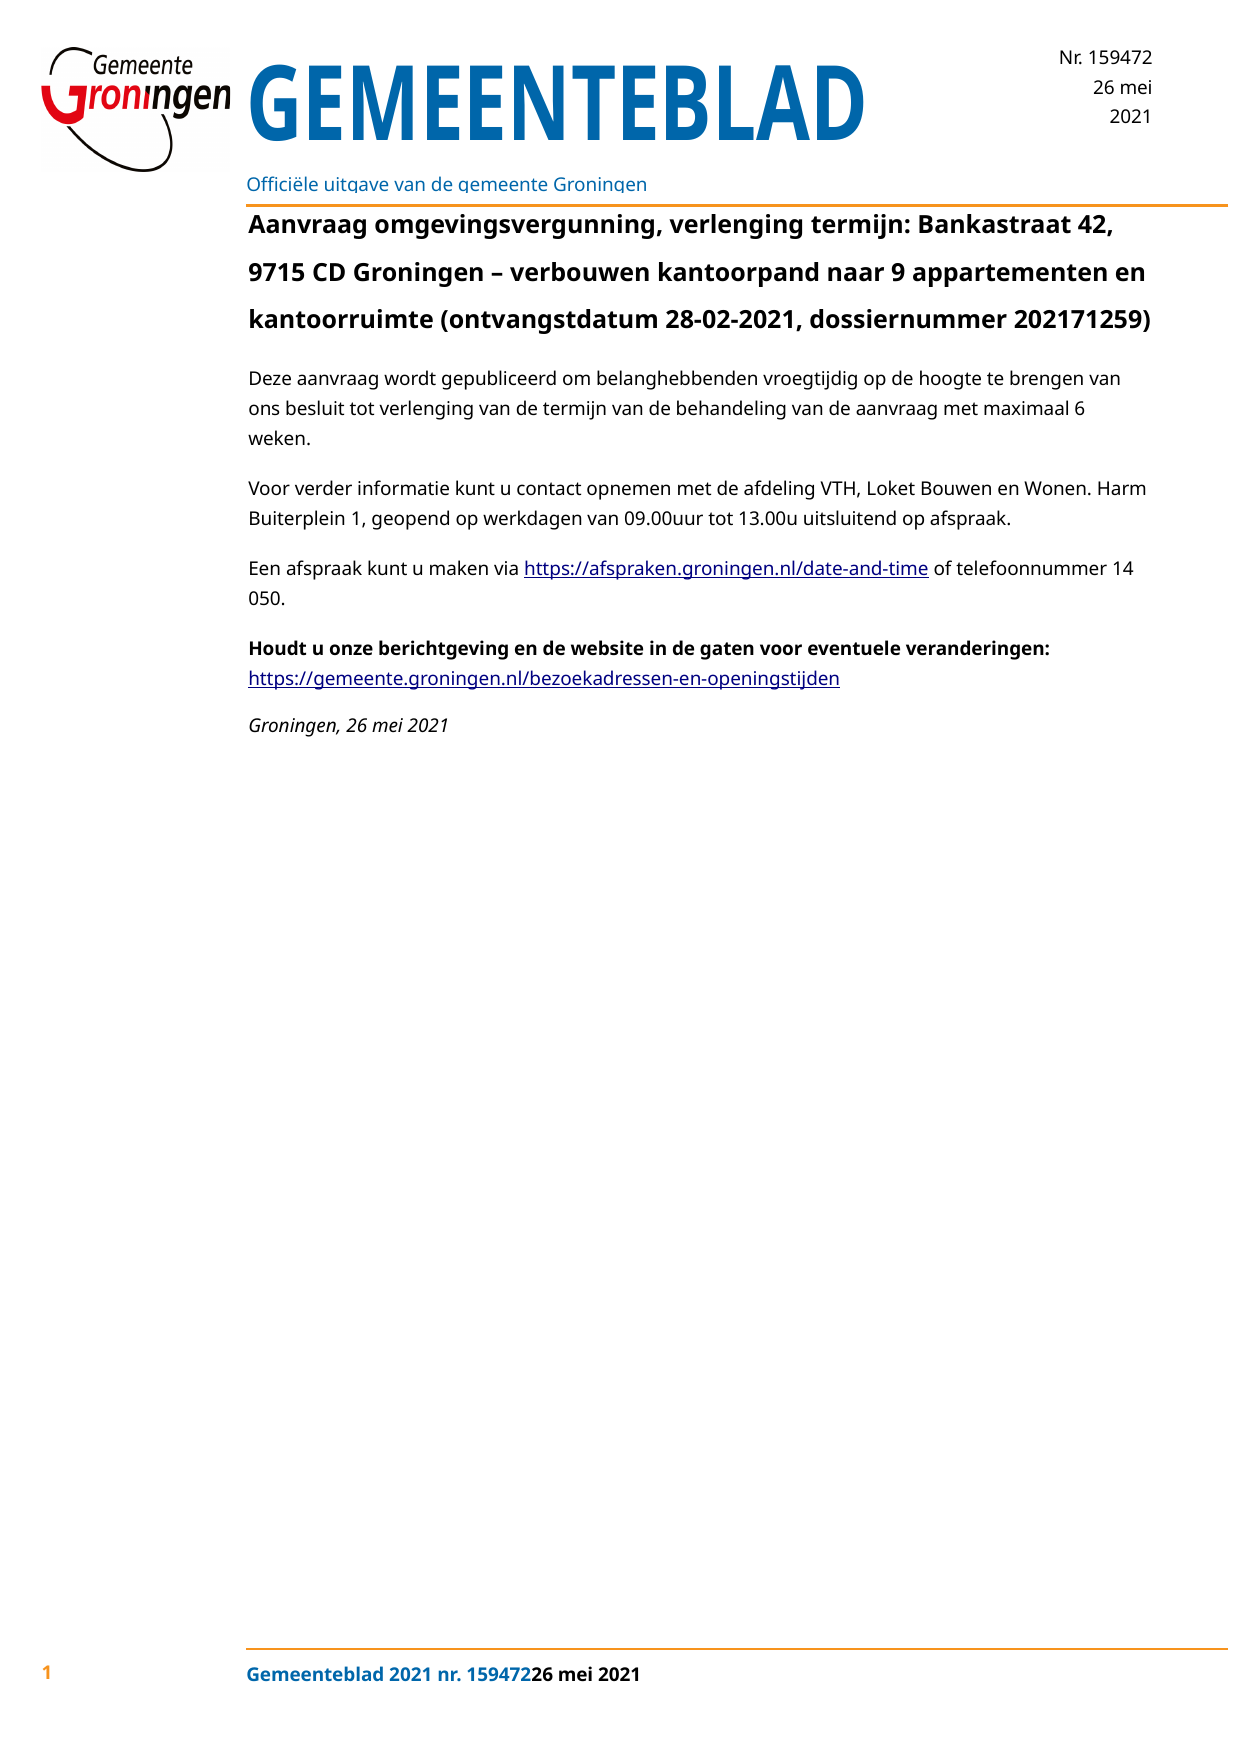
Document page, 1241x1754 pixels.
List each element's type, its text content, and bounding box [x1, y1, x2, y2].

text Een afspraak kunt u maken via https://afspraken.groningen.nl/date-and-time of telefoonnummer 14 050. [248, 555, 1152, 610]
picture [41, 47, 231, 172]
text Groningen, 26 mei 2021 [248, 712, 1152, 738]
text Aanvraag omgevingsvergunning, verlenging termijn: Bankastraat 42, 9715 CD Groningen – verbouwen kantoorpand naar 9 appartementen en kantoorruimte (ontvangstdatum 28-02-2021, dossiernummer 202171259) [248, 207, 1152, 336]
text Deze aanvraag wordt gepubliceerd om belanghebbenden vroegtijdig op de hoogte te brengen van ons besluit tot verlenging van de termijn van de behandeling van de aanvraag met maximaal 6 weken. [248, 366, 1152, 450]
text Houdt u onze berichtgeving en de website in de gaten voor eventuele veranderingen: https://gemeente.groningen.nl/bezoekadressen-en-openingstijden [248, 635, 1152, 690]
text Voor verder informatie kunt u contact opnemen met de afdeling VTH, Loket Bouwen en Wonen. Harm Buiterplein 1, geopend op werkdagen van 09.00uur tot 13.00u uitsluitend op afspraak. [248, 475, 1152, 530]
